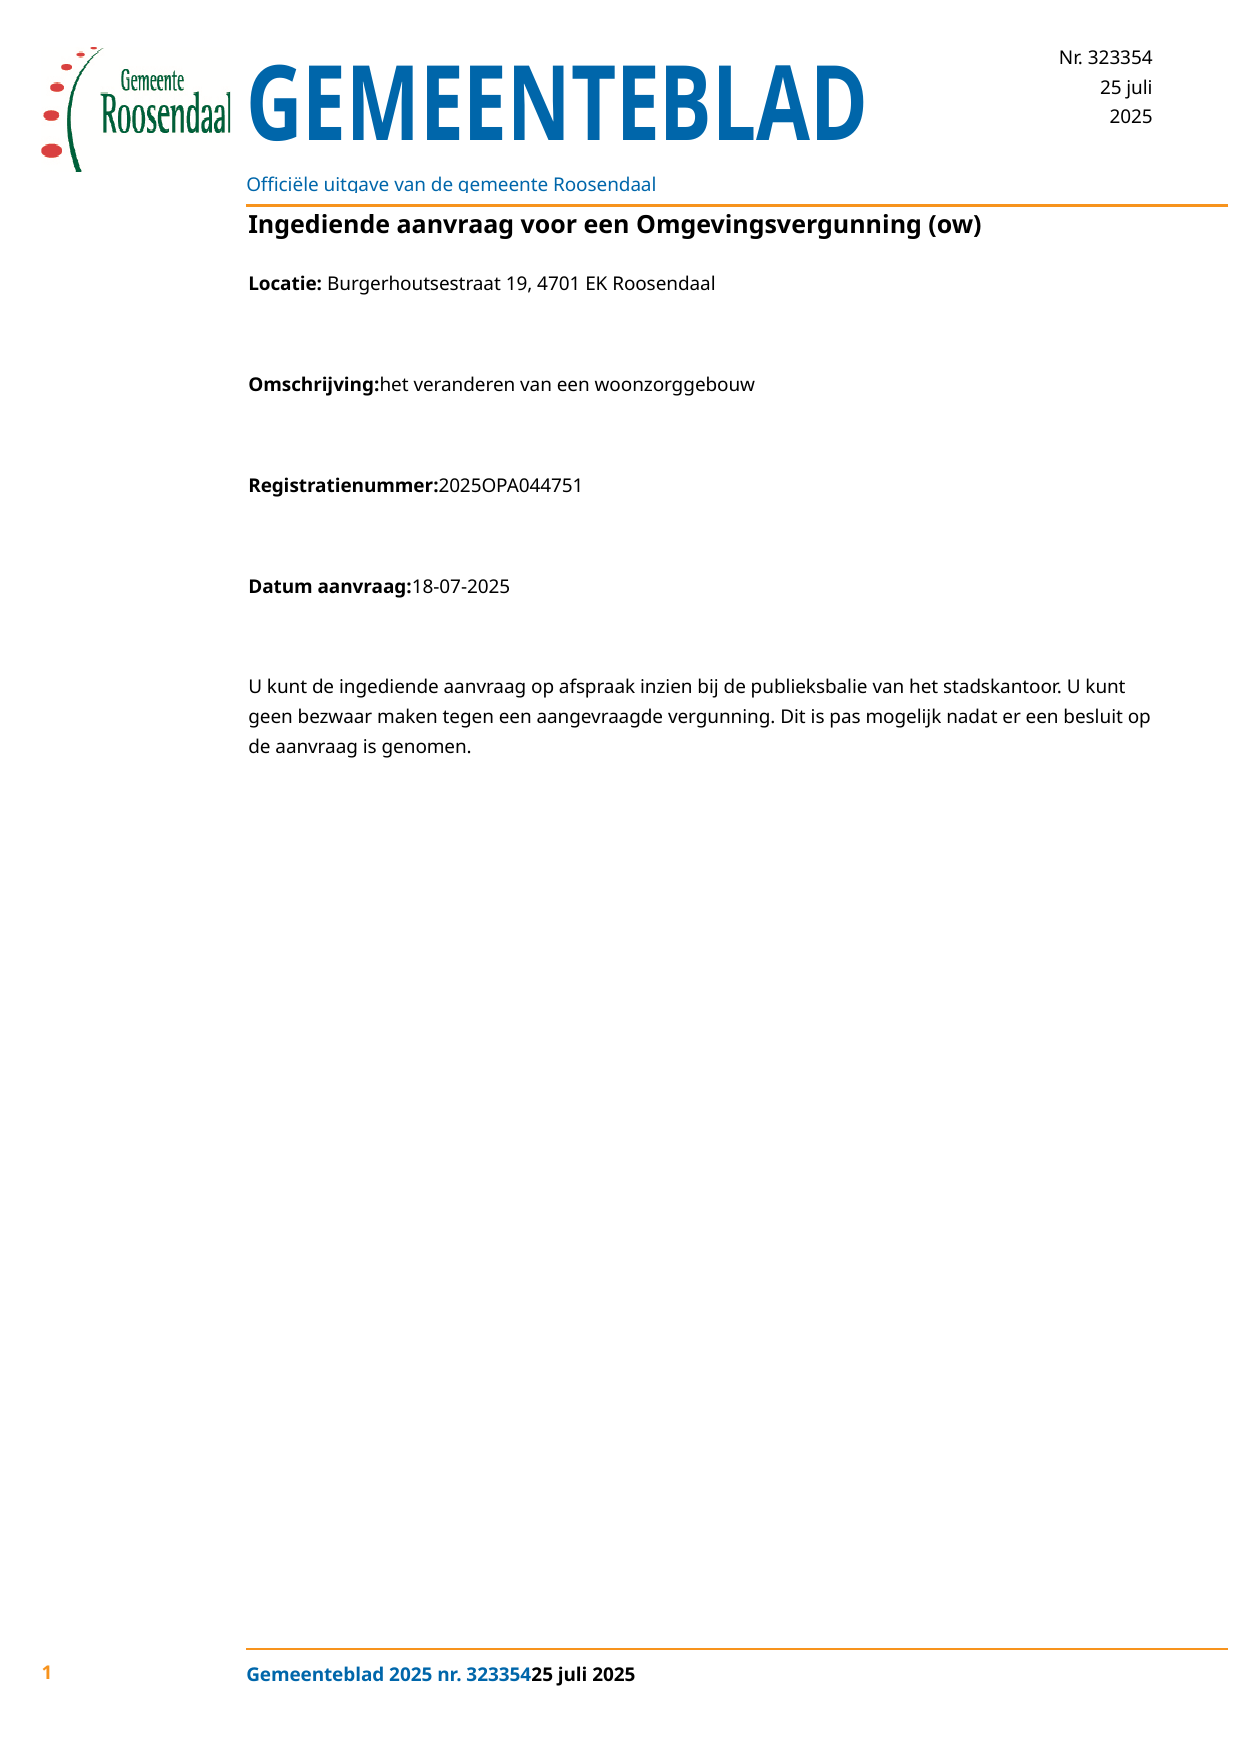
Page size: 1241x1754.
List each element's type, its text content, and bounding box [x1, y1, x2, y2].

text U kunt de ingediende aanvraag op afspraak inzien bij de publieksbalie van het stadskantoor. U kunt geen bezwaar maken tegen een aangevraagde vergunning. Dit is pas mogelijk nadat er een besluit op de aanvraag is genomen. [248, 674, 1152, 758]
picture [41, 47, 231, 172]
text Omschrijving:het veranderen van een woonzorggebouw [248, 371, 1152, 397]
text Registratienummer:2025OPA044751 [248, 472, 1152, 498]
text Datum aanvraag:18-07-2025 [248, 573, 1152, 598]
text Locatie: Burgerhoutsestraat 19, 4701 EK Roosendaal [248, 270, 1152, 296]
text Ingediende aanvraag voor een Omgevingsvergunning (ow) [248, 207, 1152, 241]
